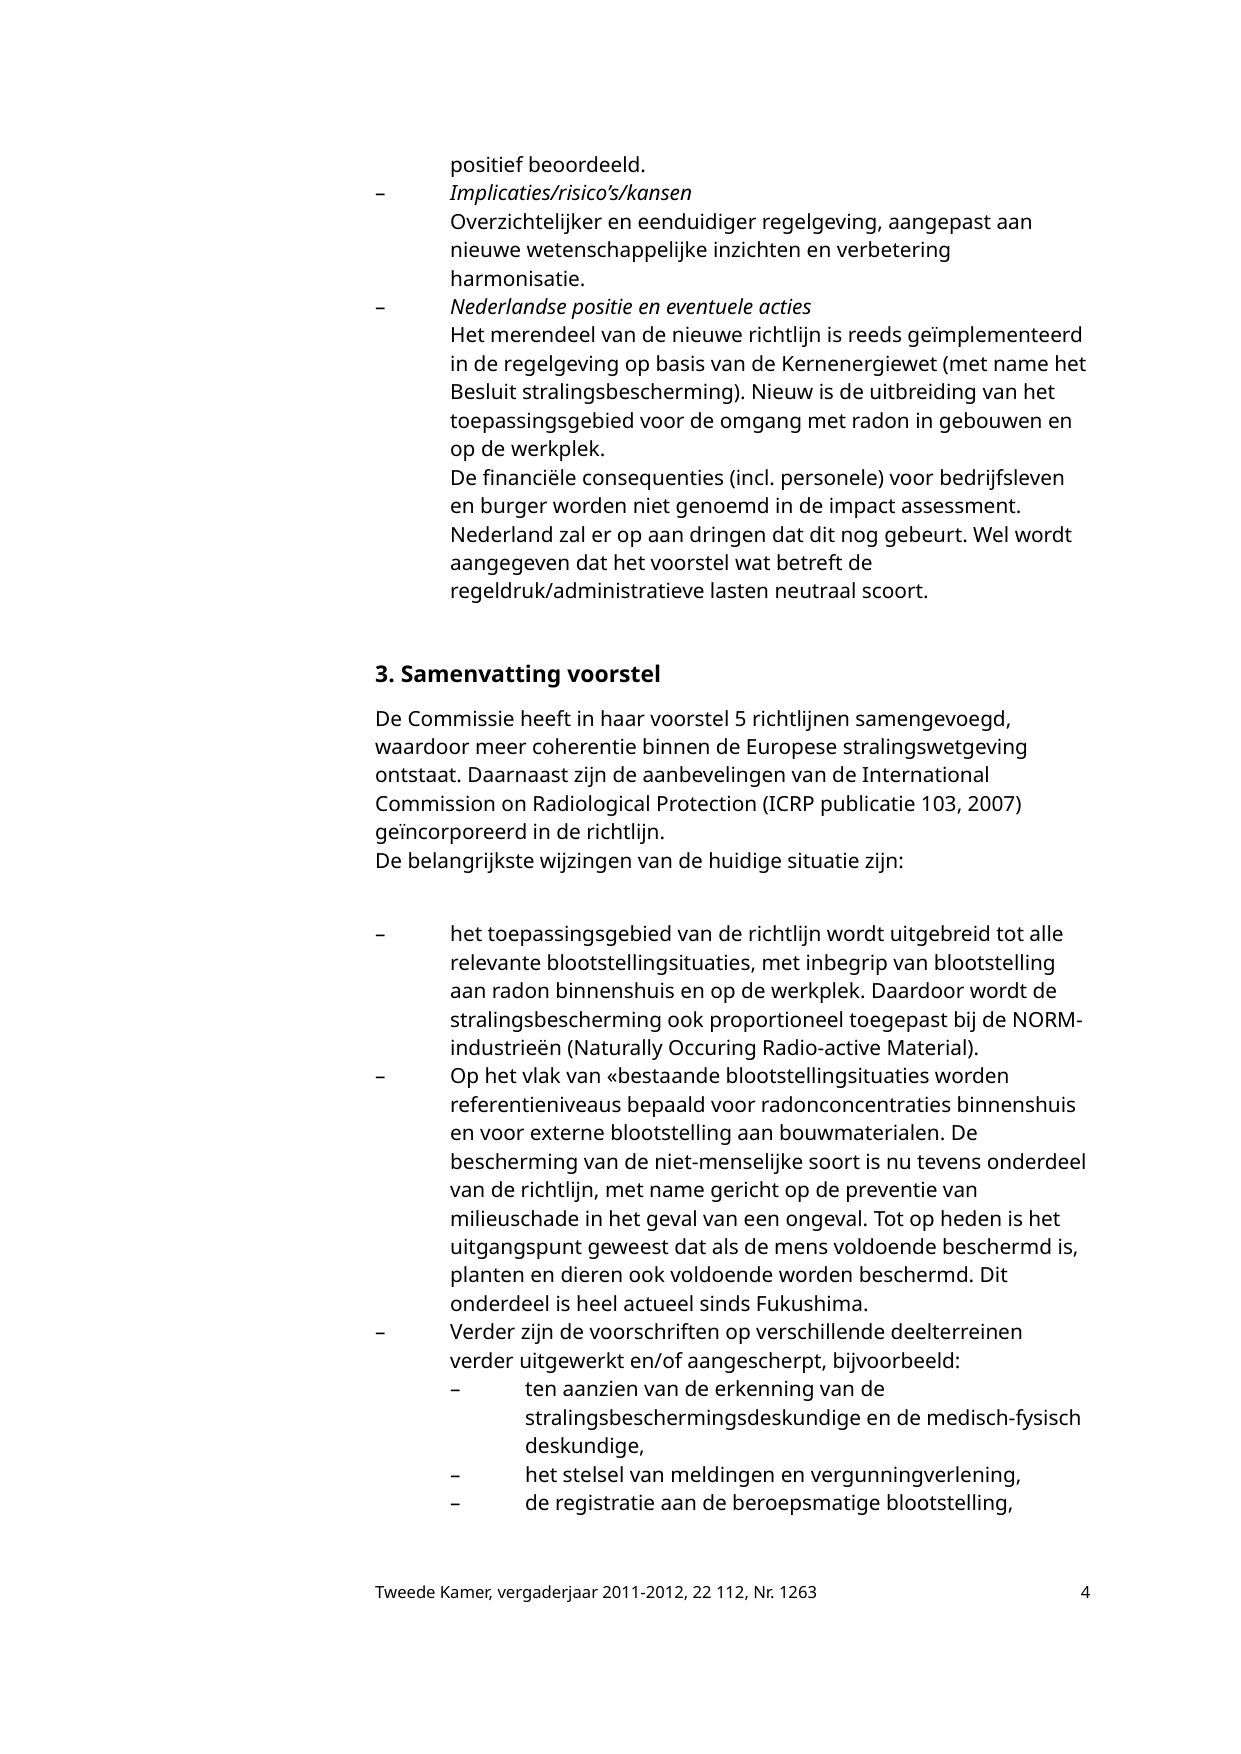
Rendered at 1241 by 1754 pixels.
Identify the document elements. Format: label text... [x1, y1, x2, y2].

list Het merendeel van de nieuwe richtlijn is reeds geïmplementeerd in de regelgeving op basis van de Kernenergiewet (met name het Besluit stralingsbescherming). Nieuw is de uitbreiding van het toepassingsgebied voor de omgang met radon in gebouwen en op de werkplek. [375, 321, 1090, 463]
list Op het vlak van «bestaande blootstellingsituaties worden referentieniveaus bepaald voor radonconcentraties binnenshuis en voor externe blootstelling aan bouwmaterialen. De bescherming van de niet-menselijke soort is nu tevens onderdeel van de richtlijn, met name gericht op de preventie van milieuschade in het geval van een ongeval. Tot op heden is het uitgangspunt geweest dat als de mens voldoende beschermd is, planten en dieren ook voldoende worden beschermd. Dit onderdeel is heel actueel sinds Fukushima. [375, 1062, 1090, 1317]
list ten aanzien van de erkenning van de stralingsbeschermingsdeskundige en de medisch-fysisch deskundige, [450, 1374, 1090, 1460]
list de registratie aan de beroepsmatige blootstelling, [450, 1488, 1090, 1517]
list Nederlandse positie en eventuele acties [375, 292, 1090, 321]
list Overzichtelijker en eenduidiger regelgeving, aangepast aan nieuwe wetenschappelijke inzichten en verbetering harmonisatie. [375, 207, 1090, 292]
list positief beoordeeld. [375, 150, 1090, 178]
text De belangrijkste wijzingen van de huidige situatie zijn: [375, 846, 1090, 874]
list Implicaties/risico’s/kansen [375, 178, 1090, 207]
list het stelsel van meldingen en vergunningverlening, [450, 1460, 1090, 1488]
list Verder zijn de voorschriften op verschillende deelterreinen verder uitgewerkt en/of aangescherpt, bijvoorbeeld: [375, 1317, 1090, 1374]
list De financiële consequenties (incl. personele) voor bedrijfsleven en burger worden niet genoemd in de impact assessment. Nederland zal er op aan dringen dat dit nog gebeurt. Wel wordt aangegeven dat het voorstel wat betreft de regeldruk/administratieve lasten neutraal scoort. [375, 463, 1090, 605]
subtitle 3. Samenvatting voorstel [375, 657, 1090, 689]
text De Commissie heeft in haar voorstel 5 richtlijnen samengevoegd, waardoor meer coherentie binnen de Europese stralingswetgeving ontstaat. Daarnaast zijn de aanbevelingen van de International Commission on Radiological Protection (ICRP publicatie 103, 2007) geïncorporeerd in de richtlijn. [375, 704, 1090, 846]
list het toepassingsgebied van de richtlijn wordt uitgebreid tot alle relevante blootstellingsituaties, met inbegrip van blootstelling aan radon binnenshuis en op de werkplek. Daardoor wordt de stralingsbescherming ook proportioneel toegepast bij de NORM-industrieën (Naturally Occuring Radio-active Material). [375, 919, 1090, 1062]
